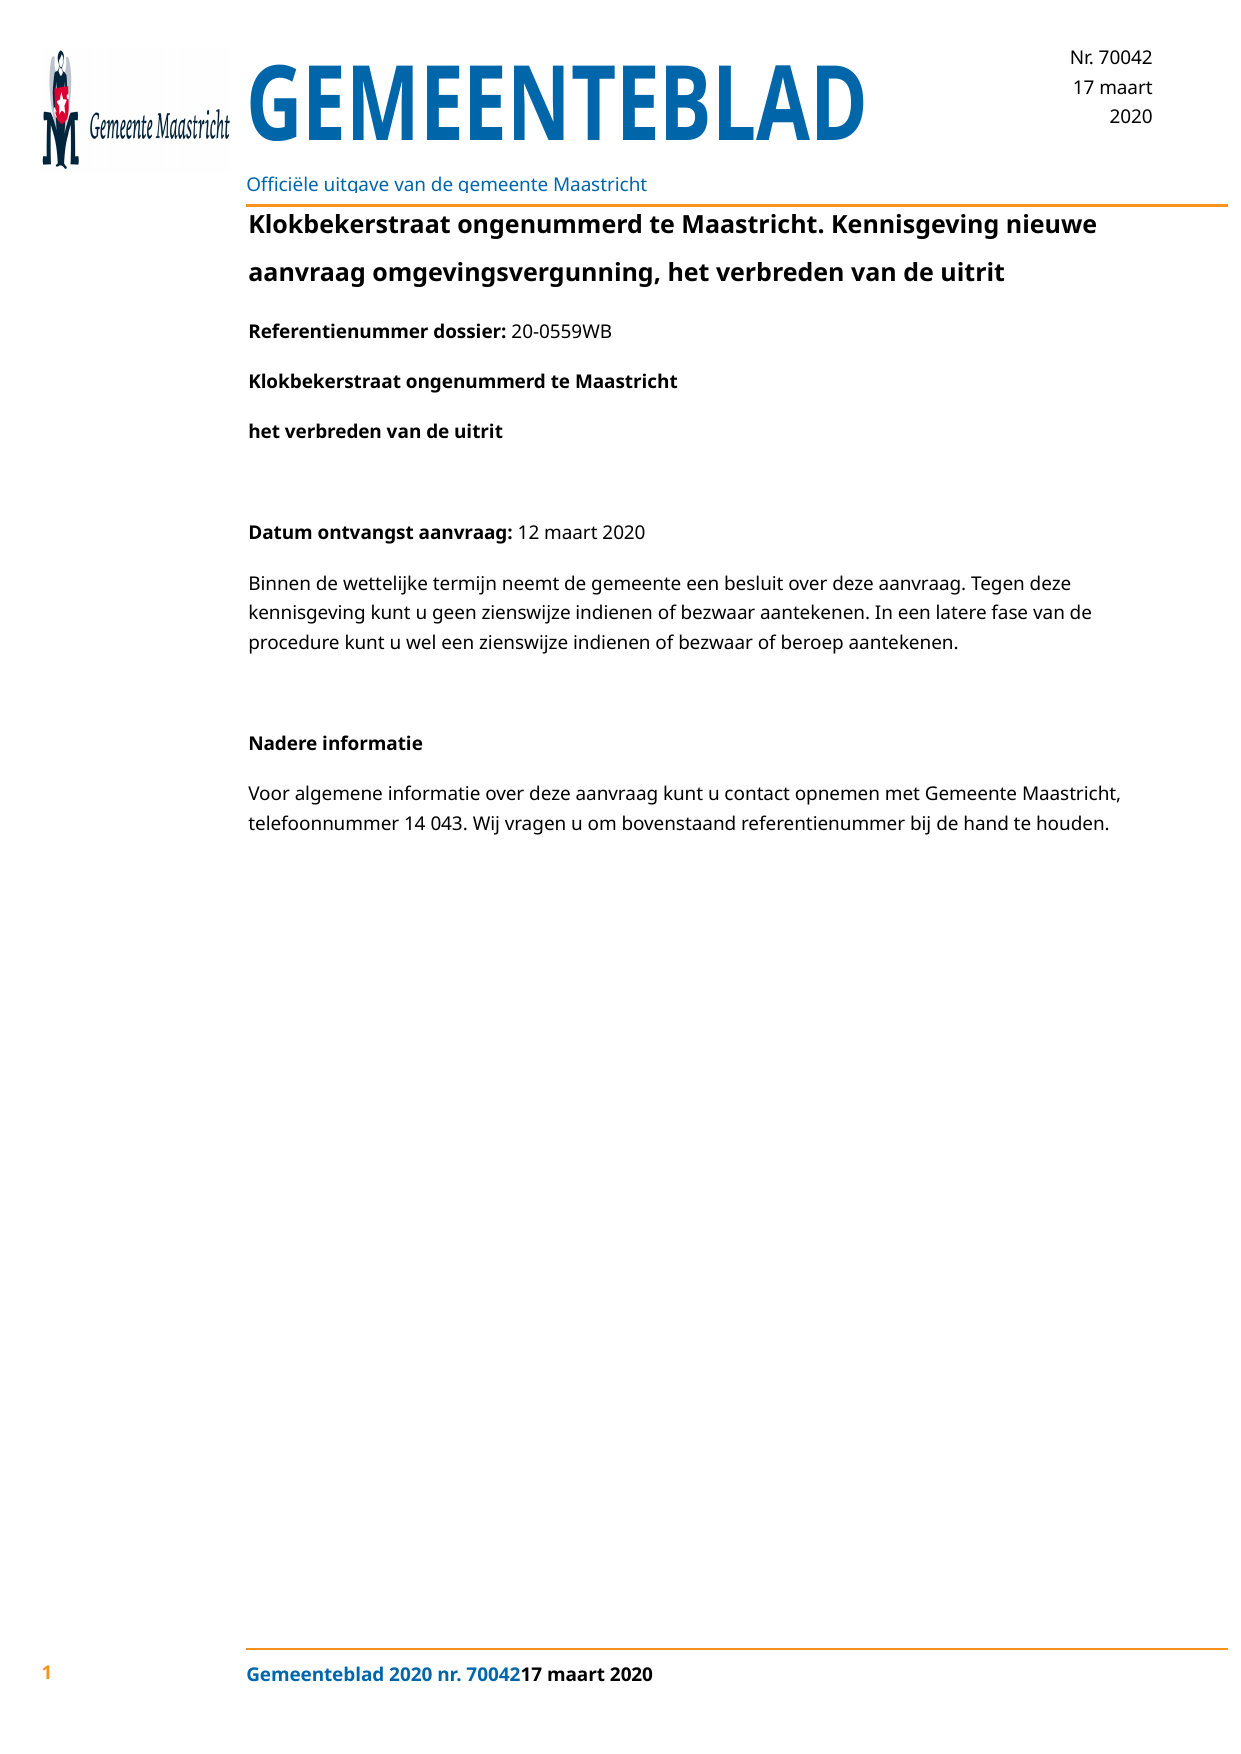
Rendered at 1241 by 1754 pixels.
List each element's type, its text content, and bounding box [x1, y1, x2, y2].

text Binnen de wettelijke termijn neemt de gemeente een besluit over deze aanvraag. Tegen deze kennisgeving kunt u geen zienswijze indienen of bezwaar aantekenen. In een latere fase van de procedure kunt u wel een zienswijze indienen of bezwaar of beroep aantekenen. [248, 570, 1152, 655]
text het verbreden van de uitrit [248, 419, 1152, 444]
text Nadere informatie [248, 730, 1152, 756]
text Voor algemene informatie over deze aanvraag kunt u contact opnemen met Gemeente Maastricht, telefoonnummer 14 043. Wij vragen u om bovenstaand referentienummer bij de hand te houden. [248, 780, 1152, 836]
text Datum ontvangst aanvraag: 12 maart 2020 [248, 519, 1152, 545]
picture [41, 47, 231, 172]
text Klokbekerstraat ongenummerd te Maastricht [248, 368, 1152, 394]
text Klokbekerstraat ongenummerd te Maastricht. Kennisgeving nieuwe aanvraag omgevingsvergunning, het verbreden van de uitrit [248, 207, 1152, 288]
text Referentienummer dossier: 20-0559WB [248, 318, 1152, 344]
